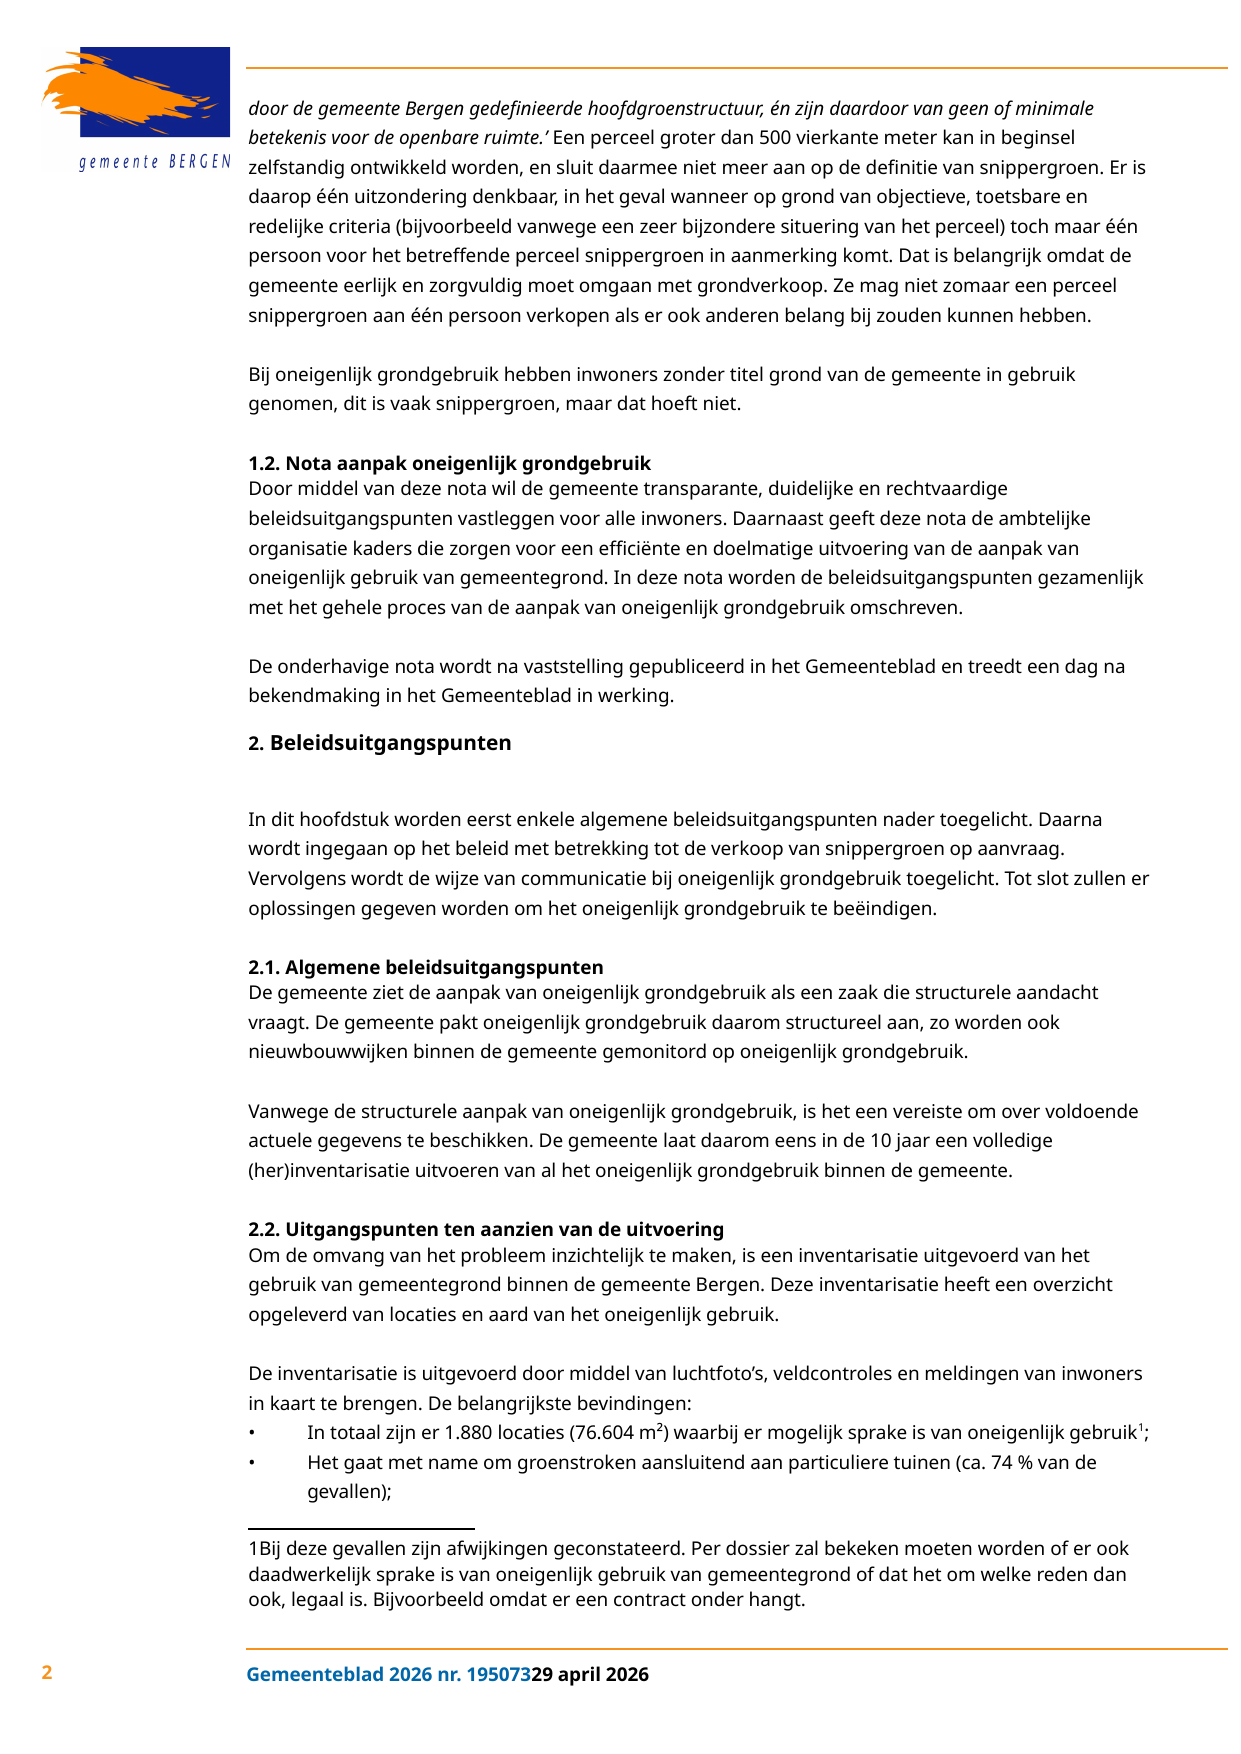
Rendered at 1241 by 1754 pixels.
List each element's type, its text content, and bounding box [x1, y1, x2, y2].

text In dit hoofdstuk worden eerst enkele algemene beleidsuitgangspunten nader toegelicht. Daarna wordt ingegaan op het beleid met betrekking tot de verkoop van snippergroen op aanvraag. Vervolgens wordt de wijze van communicatie bij oneigenlijk grondgebruik toegelicht. Tot slot zullen er oplossingen gegeven worden om het oneigenlijk grondgebruik te beëindigen. [248, 806, 1152, 920]
text Vanwege de structurele aanpak van oneigenlijk grondgebruik, is het een vereiste om over voldoende actuele gegevens te beschikken. De gemeente laat daarom eens in de 10 jaar een volledige (her)inventarisatie uitvoeren van al het oneigenlijk grondgebruik binnen de gemeente. [248, 1098, 1152, 1183]
text 2.1. Algemene beleidsuitgangspunten [248, 954, 1152, 979]
text door de gemeente Bergen gedefinieerde hoofdgroenstructuur, én zijn daardoor van geen of minimale betekenis voor de openbare ruimte.’ Een perceel groter dan 500 vierkante meter kan in beginsel zelfstandig ontwikkeld worden, en sluit daarmee niet meer aan op de definitie van snippergroen. Er is daarop één uitzondering denkbaar, in het geval wanneer op grond van objectieve, toetsbare en redelijke criteria (bijvoorbeeld vanwege een zeer bijzondere situering van het perceel) toch maar één persoon voor het betreffende perceel snippergroen in aanmerking komt. Dat is belangrijk omdat de gemeente eerlijk en zorgvuldig moet omgaan met grondverkoop. Ze mag niet zomaar een perceel snippergroen aan één persoon verkopen als er ook anderen belang bij zouden kunnen hebben. [248, 95, 1152, 328]
text De gemeente ziet de aanpak van oneigenlijk grondgebruik als een zaak die structurele aandacht vraagt. De gemeente pakt oneigenlijk grondgebruik daarom structureel aan, zo worden ook nieuwbouwwijken binnen de gemeente gemonitord op oneigenlijk grondgebruik. [248, 979, 1152, 1064]
list Het gaat met name om groenstroken aansluitend aan particuliere tuinen (ca. 74 % van de gevallen); [248, 1449, 1152, 1504]
picture [41, 47, 231, 172]
text 1.2. Nota aanpak oneigenlijk grondgebruik [248, 450, 1152, 476]
text De inventarisatie is uitgevoerd door middel van luchtfoto’s, veldcontroles en meldingen van inwoners in kaart te brengen. De belangrijkste bevindingen: [248, 1360, 1152, 1416]
text 2. Beleidsuitgangspunten [248, 728, 1152, 757]
list Bij deze gevallen zijn afwijkingen geconstateerd. Per dossier zal bekeken moeten worden of er ook daadwerkelijk sprake is van oneigenlijk gebruik van gemeentegrond of dat het om welke reden dan ook, legaal is. Bijvoorbeeld omdat er een contract onder hangt. [248, 1535, 1152, 1612]
text Om de omvang van het probleem inzichtelijk te maken, is een inventarisatie uitgevoerd van het gebruik van gemeentegrond binnen de gemeente Bergen. Deze inventarisatie heeft een overzicht opgeleverd van locaties en aard van het oneigenlijk gebruik. [248, 1242, 1152, 1327]
text Door middel van deze nota wil de gemeente transparante, duidelijke en rechtvaardige beleidsuitgangspunten vastleggen voor alle inwoners. Daarnaast geeft deze nota de ambtelijke organisatie kaders die zorgen voor een efficiënte en doelmatige uitvoering van de aanpak van oneigenlijk gebruik van gemeentegrond. In deze nota worden de beleidsuitgangspunten gezamenlijk met het gehele proces van de aanpak van oneigenlijk grondgebruik omschreven. [248, 476, 1152, 619]
text De onderhavige nota wordt na vaststelling gepubliceerd in het Gemeenteblad en treedt een dag na bekendmaking in het Gemeenteblad in werking. [248, 653, 1152, 708]
list In totaal zijn er 1.880 locaties (76.604 m²) waarbij er mogelijk sprake is van oneigenlijk gebruik; [248, 1419, 1152, 1445]
text Bij oneigenlijk grondgebruik hebben inwoners zonder titel grond van de gemeente in gebruik genomen, dit is vaak snippergroen, maar dat hoeft niet. [248, 361, 1152, 416]
text 2.2. Uitgangspunten ten aanzien van de uitvoering [248, 1216, 1152, 1242]
